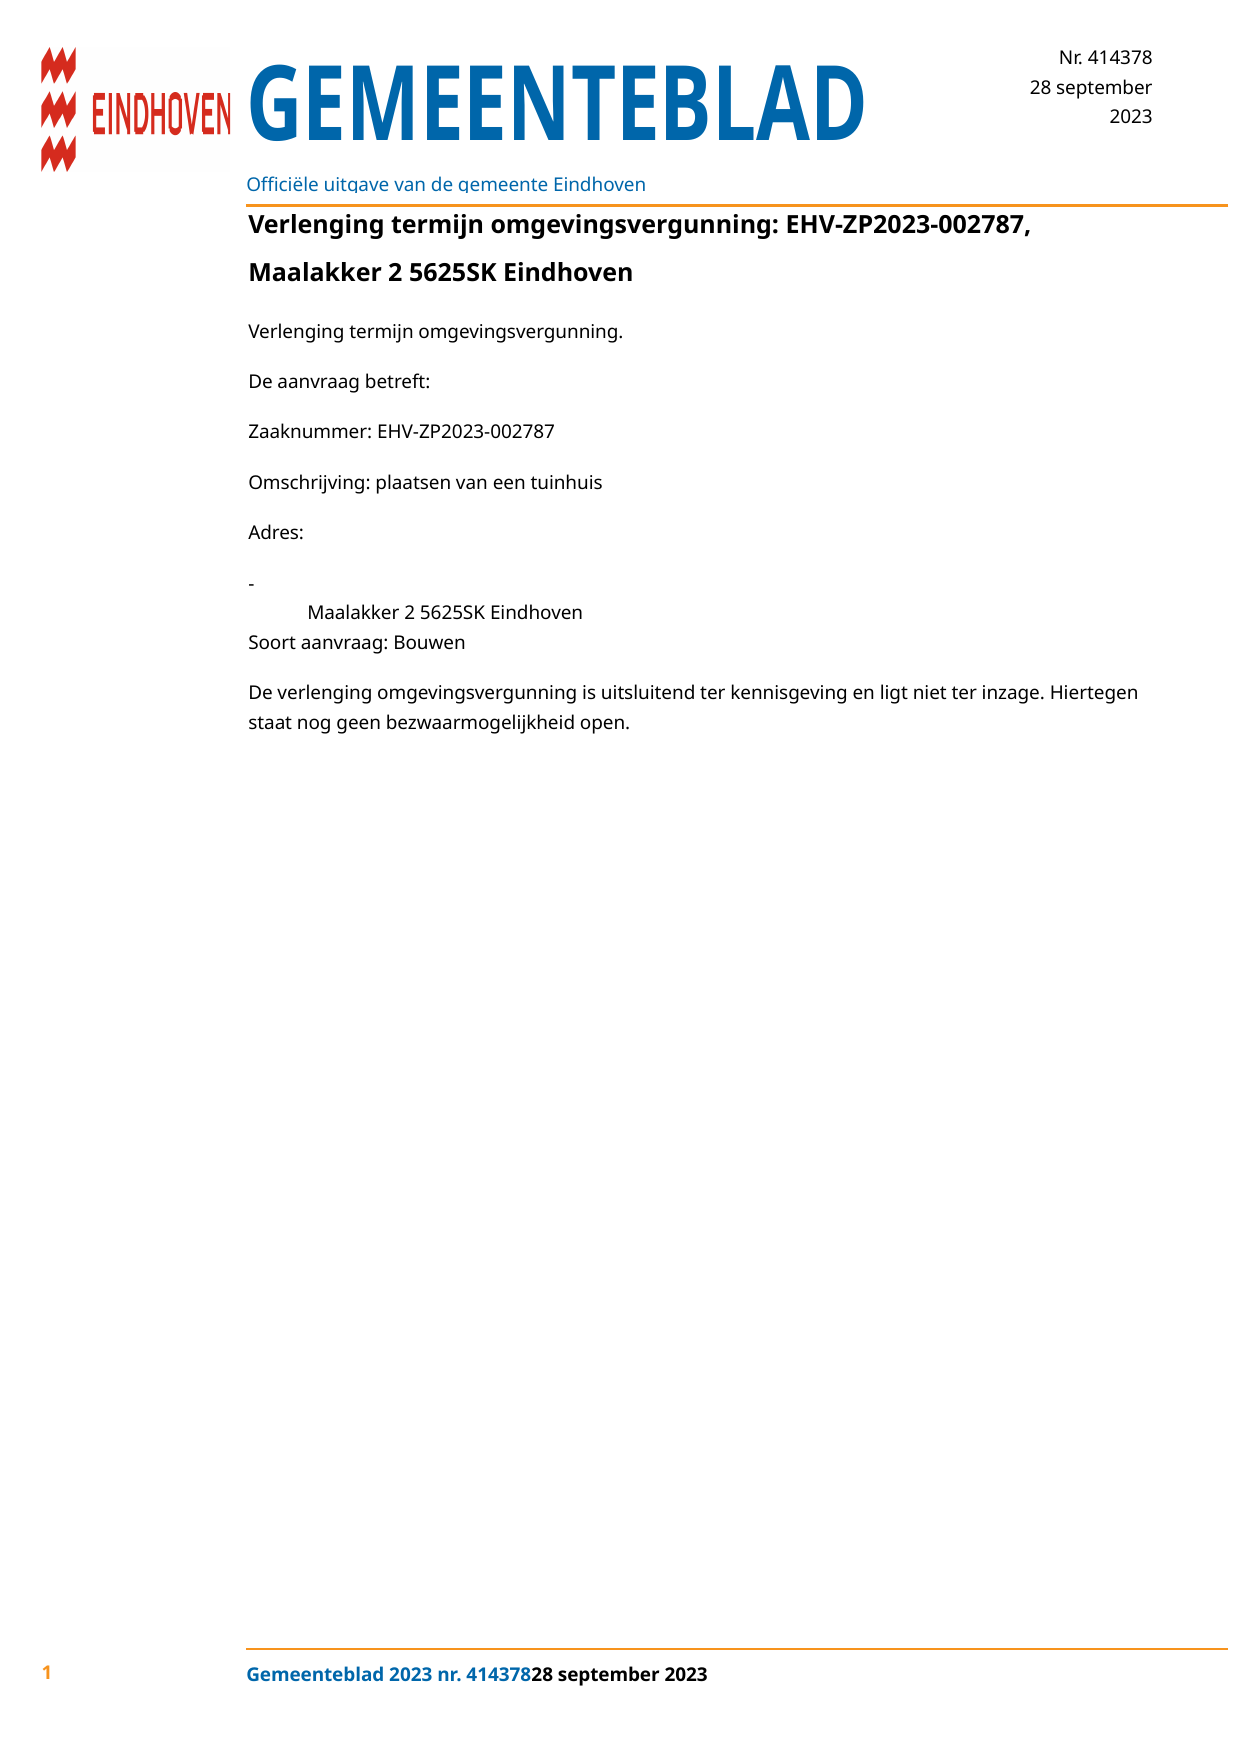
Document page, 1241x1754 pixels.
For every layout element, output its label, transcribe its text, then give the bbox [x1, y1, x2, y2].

text Soort aanvraag: Bouwen [248, 629, 1152, 655]
text De aanvraag betreft: [248, 368, 1152, 394]
list Maalakker 2 5625SK Eindhoven [248, 599, 1152, 625]
text Verlenging termijn omgevingsvergunning: EHV-ZP2023-002787, Maalakker 2 5625SK Eindhoven [248, 207, 1152, 288]
picture [41, 47, 231, 172]
text Omschrijving: plaatsen van een tuinhuis [248, 469, 1152, 495]
text Adres: [248, 519, 1152, 545]
text De verlenging omgevingsvergunning is uitsluitend ter kennisgeving en ligt niet ter inzage. Hiertegen staat nog geen bezwaarmogelijkheid open. [248, 679, 1152, 735]
text Verlenging termijn omgevingsvergunning. [248, 318, 1152, 344]
text Zaaknummer: EHV-ZP2023-002787 [248, 419, 1152, 444]
